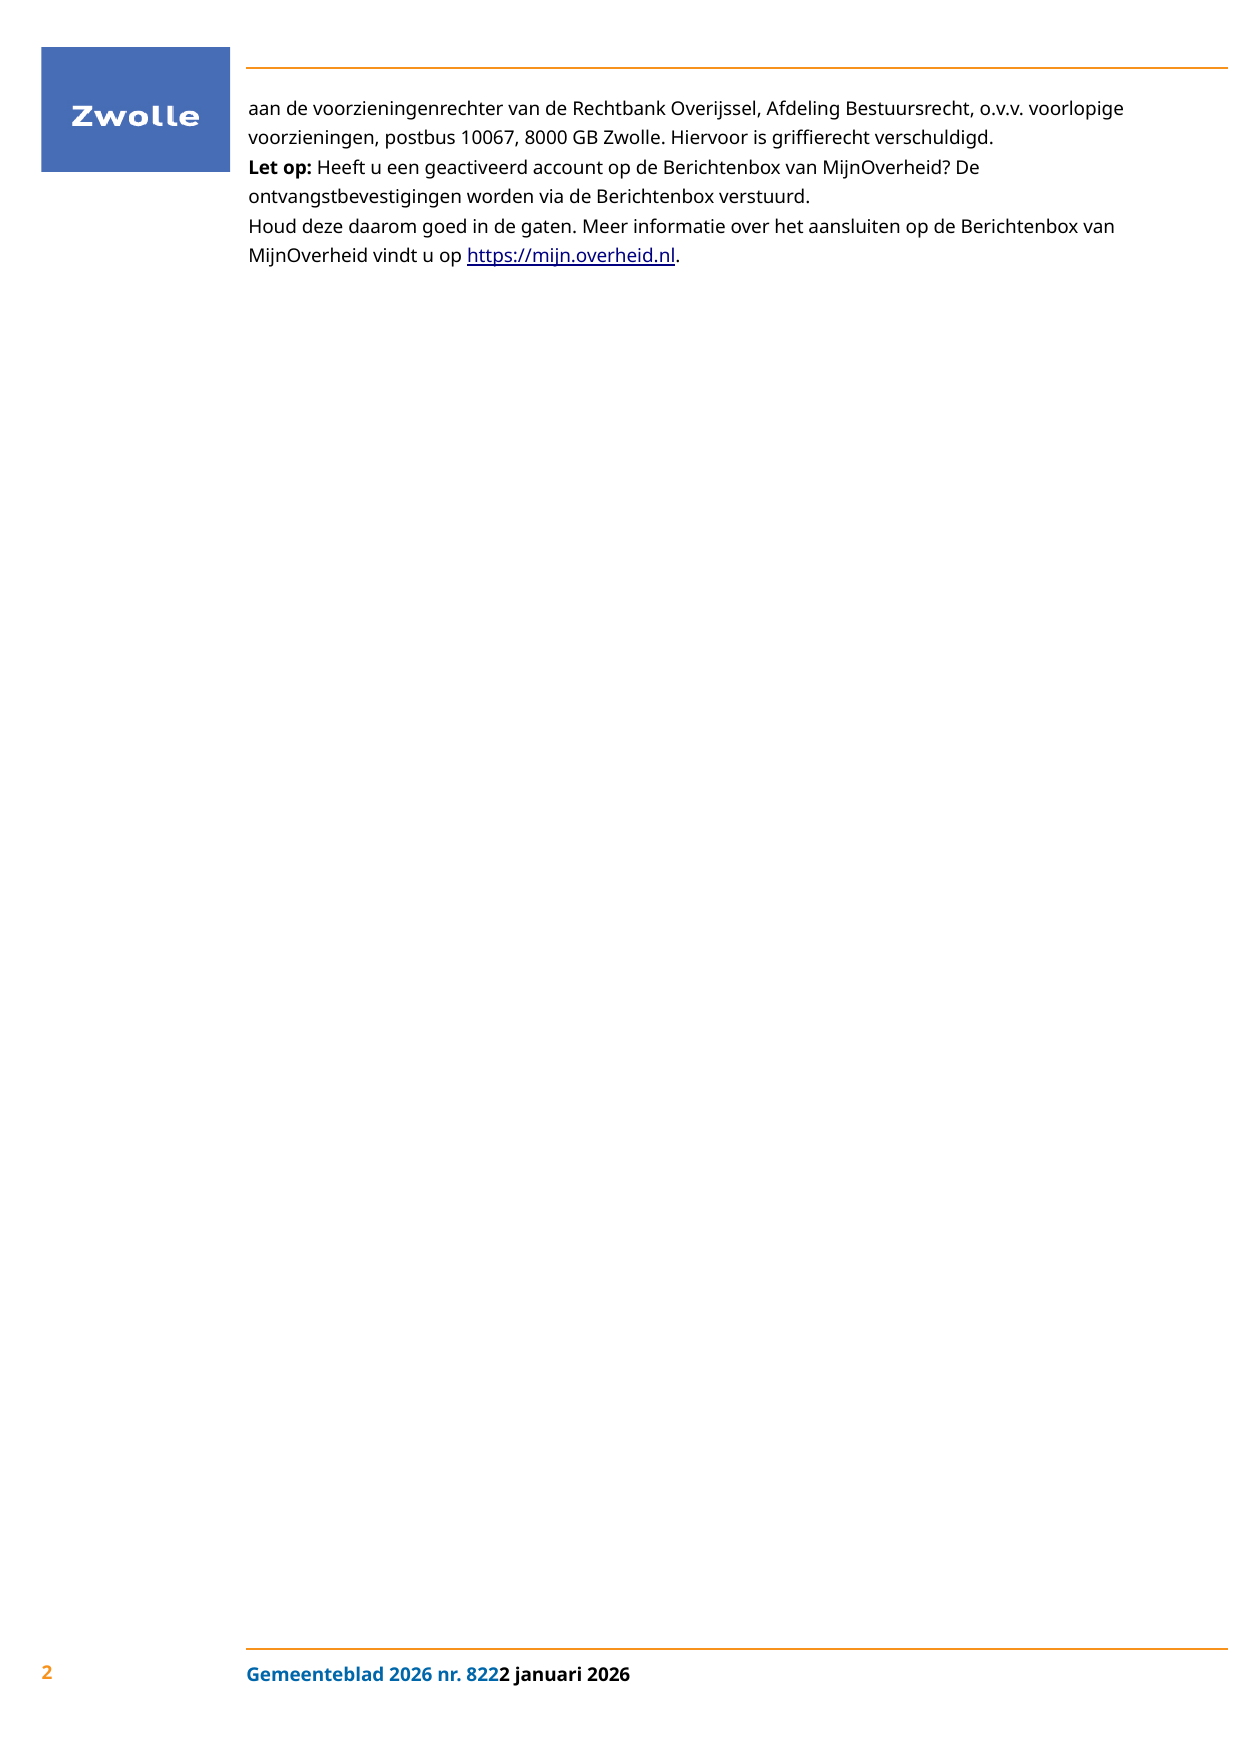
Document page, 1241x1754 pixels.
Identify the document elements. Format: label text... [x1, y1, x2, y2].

text Houd deze daarom goed in de gaten. Meer informatie over het aansluiten op de Berichtenbox van MijnOverheid vindt u op https://mijn.overheid.nl. [248, 213, 1152, 268]
text Let op: Heeft u een geactiveerd account op de Berichtenbox van MijnOverheid? De ontvangstbevestigingen worden via de Berichtenbox verstuurd. [248, 154, 1152, 209]
text aan de voorzieningenrechter van de Rechtbank Overijssel, Afdeling Bestuursrecht, o.v.v. voorlopige voorzieningen, postbus 10067, 8000 GB Zwolle. Hiervoor is griffierecht verschuldigd. [248, 95, 1152, 150]
picture [41, 47, 231, 172]
